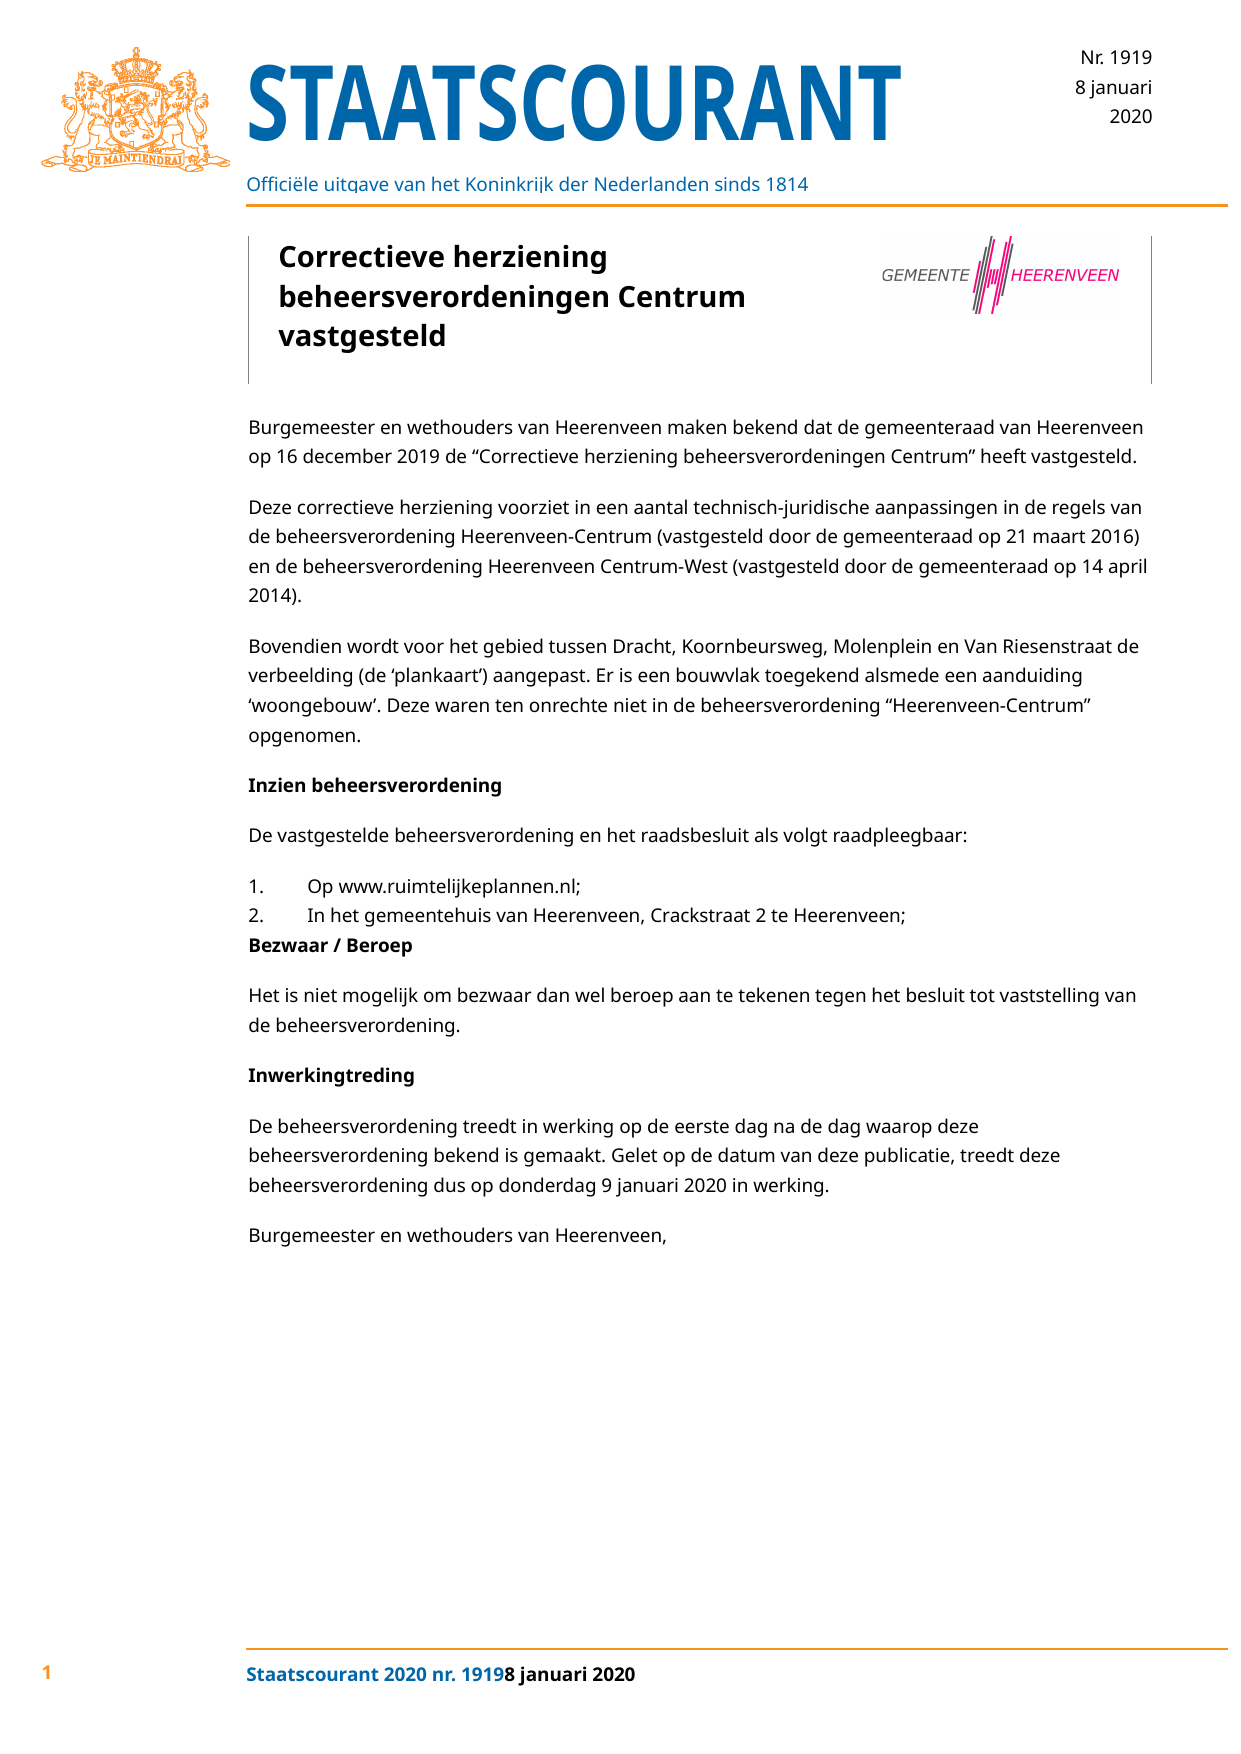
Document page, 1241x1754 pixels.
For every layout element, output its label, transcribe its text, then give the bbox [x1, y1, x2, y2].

text Bezwaar / Beroep [248, 932, 1152, 958]
text Inzien beheersverordening [248, 772, 1152, 798]
picture [882, 236, 1119, 314]
text Het is niet mogelijk om bezwaar dan wel beroep aan te tekenen tegen het besluit tot vaststelling van de beheersverordening. [248, 983, 1152, 1038]
text De beheersverordening treedt in werking op de eerste dag na de dag waarop deze beheersverordening bekend is gemaakt. Gelet op de datum van deze publicatie, treedt deze beheersverordening dus op donderdag 9 januari 2020 in werking. [248, 1113, 1152, 1198]
text Deze correctieve herziening voorziet in een aantal technisch-juridische aanpassingen in de regels van de beheersverordening Heerenveen-Centrum (vastgesteld door de gemeenteraad op 21 maart 2016) en de beheersverordening Heerenveen Centrum-West (vastgesteld door de gemeenteraad op 14 april 2014). [248, 494, 1152, 608]
picture [41, 47, 231, 172]
list Op www.ruimtelijkeplannen.nl; [248, 873, 1152, 899]
table_header [850, 236, 1151, 384]
text Burgemeester en wethouders van Heerenveen maken bekend dat de gemeenteraad van Heerenveen op 16 december 2019 de “Correctieve herziening beheersverordeningen Centrum” heeft vastgesteld. [248, 414, 1152, 469]
table_header Correctieve herziening beheersverordeningen Centrum vastgesteld [249, 236, 850, 384]
text Inwerkingtreding [248, 1063, 1152, 1088]
list In het gemeentehuis van Heerenveen, Crackstraat 2 te Heerenveen; [248, 903, 1152, 928]
text Bovendien wordt voor het gebied tussen Dracht, Koornbeursweg, Molenplein en Van Riesenstraat de verbeelding (de ‘plankaart’) aangepast. Er is een bouwvlak toegekend alsmede een aanduiding ‘woongebouw’. Deze waren ten onrechte niet in de beheersverordening “Heerenveen-Centrum” opgenomen. [248, 633, 1152, 748]
text De vastgestelde beheersverordening en het raadsbesluit als volgt raadpleegbaar: [248, 823, 1152, 848]
text Burgemeester en wethouders van Heerenveen, [248, 1223, 1152, 1248]
